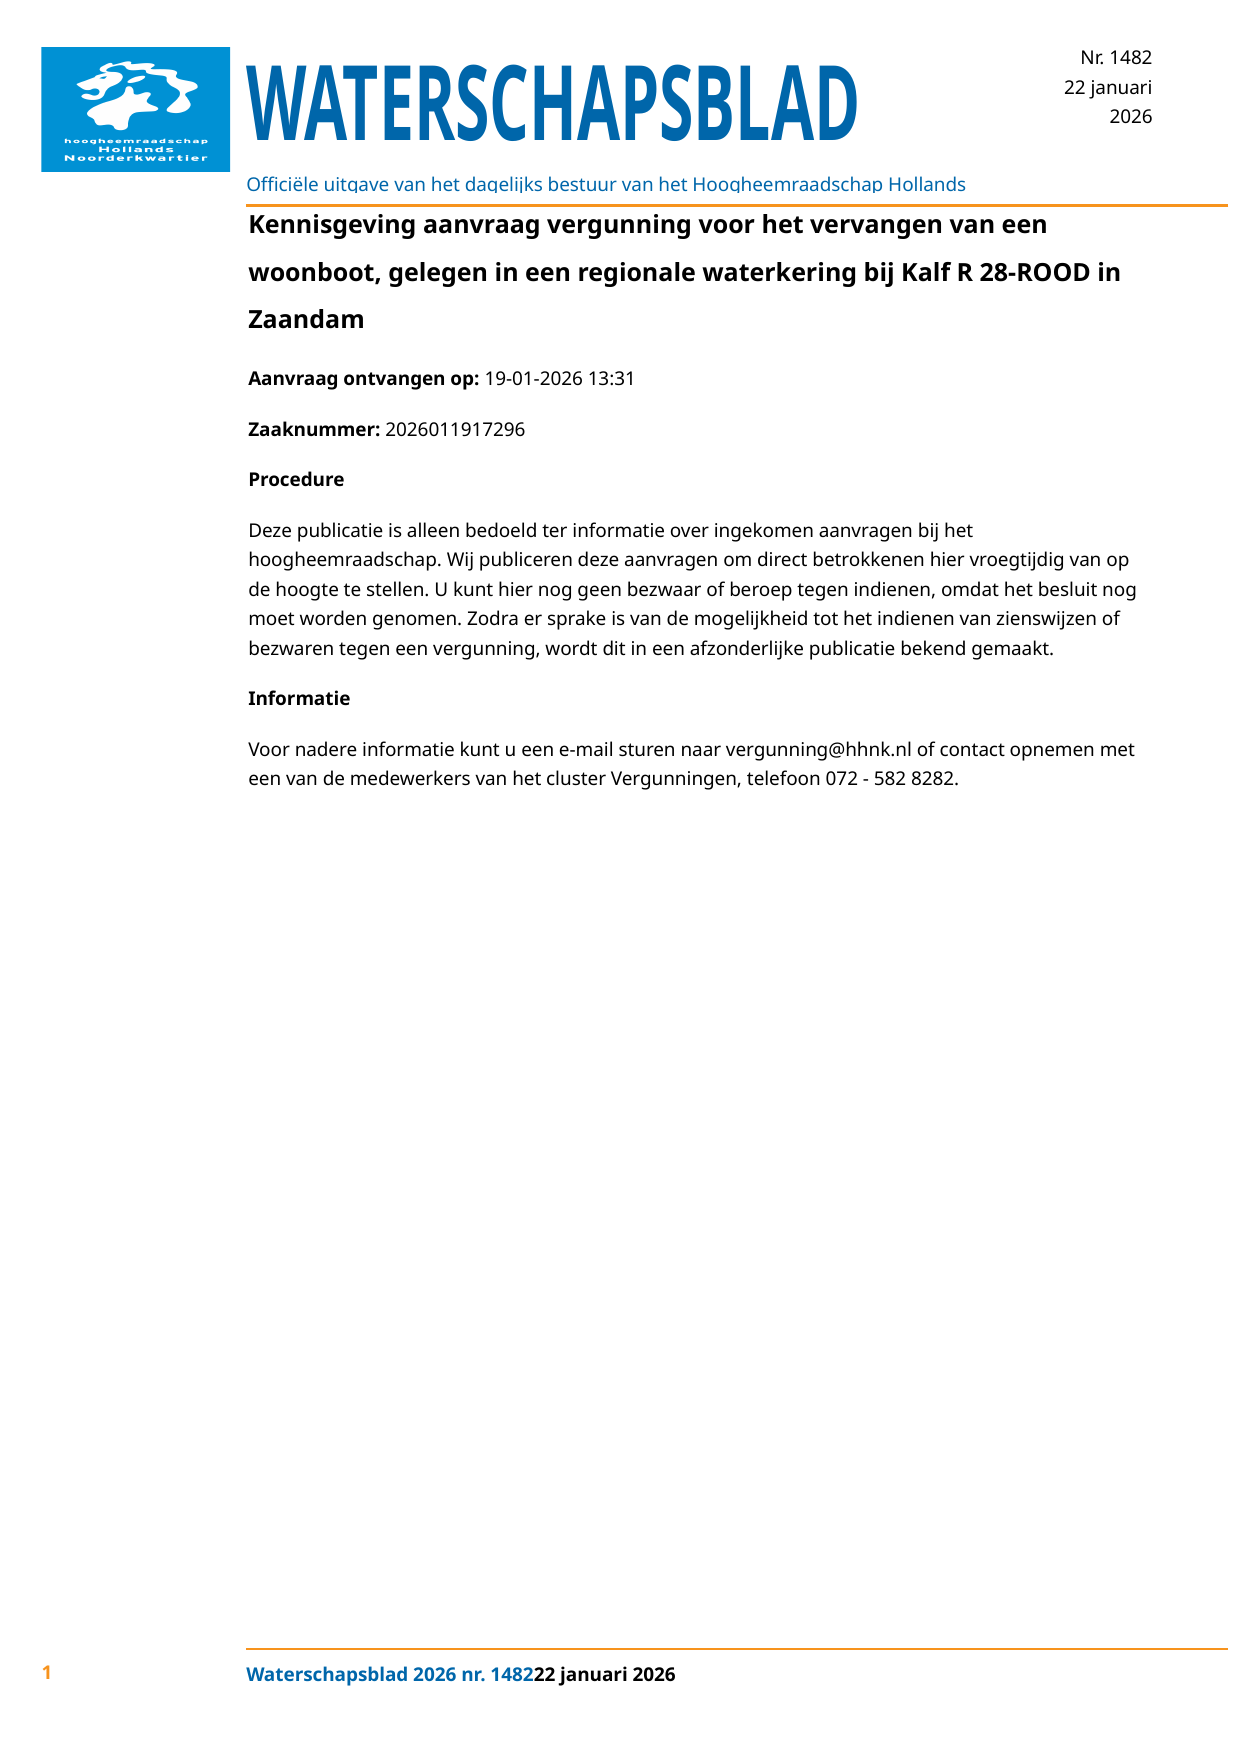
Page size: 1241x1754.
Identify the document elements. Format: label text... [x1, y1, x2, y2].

text Voor nadere informatie kunt u een e-mail sturen naar vergunning@hhnk.nl of contact opnemen met een van de medewerkers van het cluster Vergunningen, telefoon 072 - 582 8282. [248, 736, 1152, 791]
text Procedure [248, 466, 1152, 492]
picture [88, 87, 157, 130]
text Deze publicatie is alleen bedoeld ter informatie over ingekomen aanvragen bij het hoogheemraadschap. Wij publiceren deze aanvragen om direct betrokkenen hier vroegtijdig van op de hoogte te stellen. U kunt hier nog geen bezwaar of beroep tegen indienen, omdat het besluit nog moet worden genomen. Zodra er sprake is van de mogelijkheid tot het indienen van zienswijzen of bezwaren tegen een vergunning, wordt dit in een afzonderlijke publicatie bekend gemaakt. [248, 517, 1152, 661]
picture [118, 62, 197, 112]
text Informatie [248, 686, 1152, 711]
text Zaaknummer: 2026011917296 [248, 416, 1152, 442]
picture [129, 76, 144, 82]
text Aanvraag ontvangen op: 19-01-2026 13:31 [248, 366, 1152, 391]
text Kennisgeving aanvraag vergunning voor het vervangen van een woonboot, gelegen in een regionale waterkering bij Kalf R 28-ROOD in Zaandam [248, 207, 1152, 336]
picture [78, 64, 122, 99]
